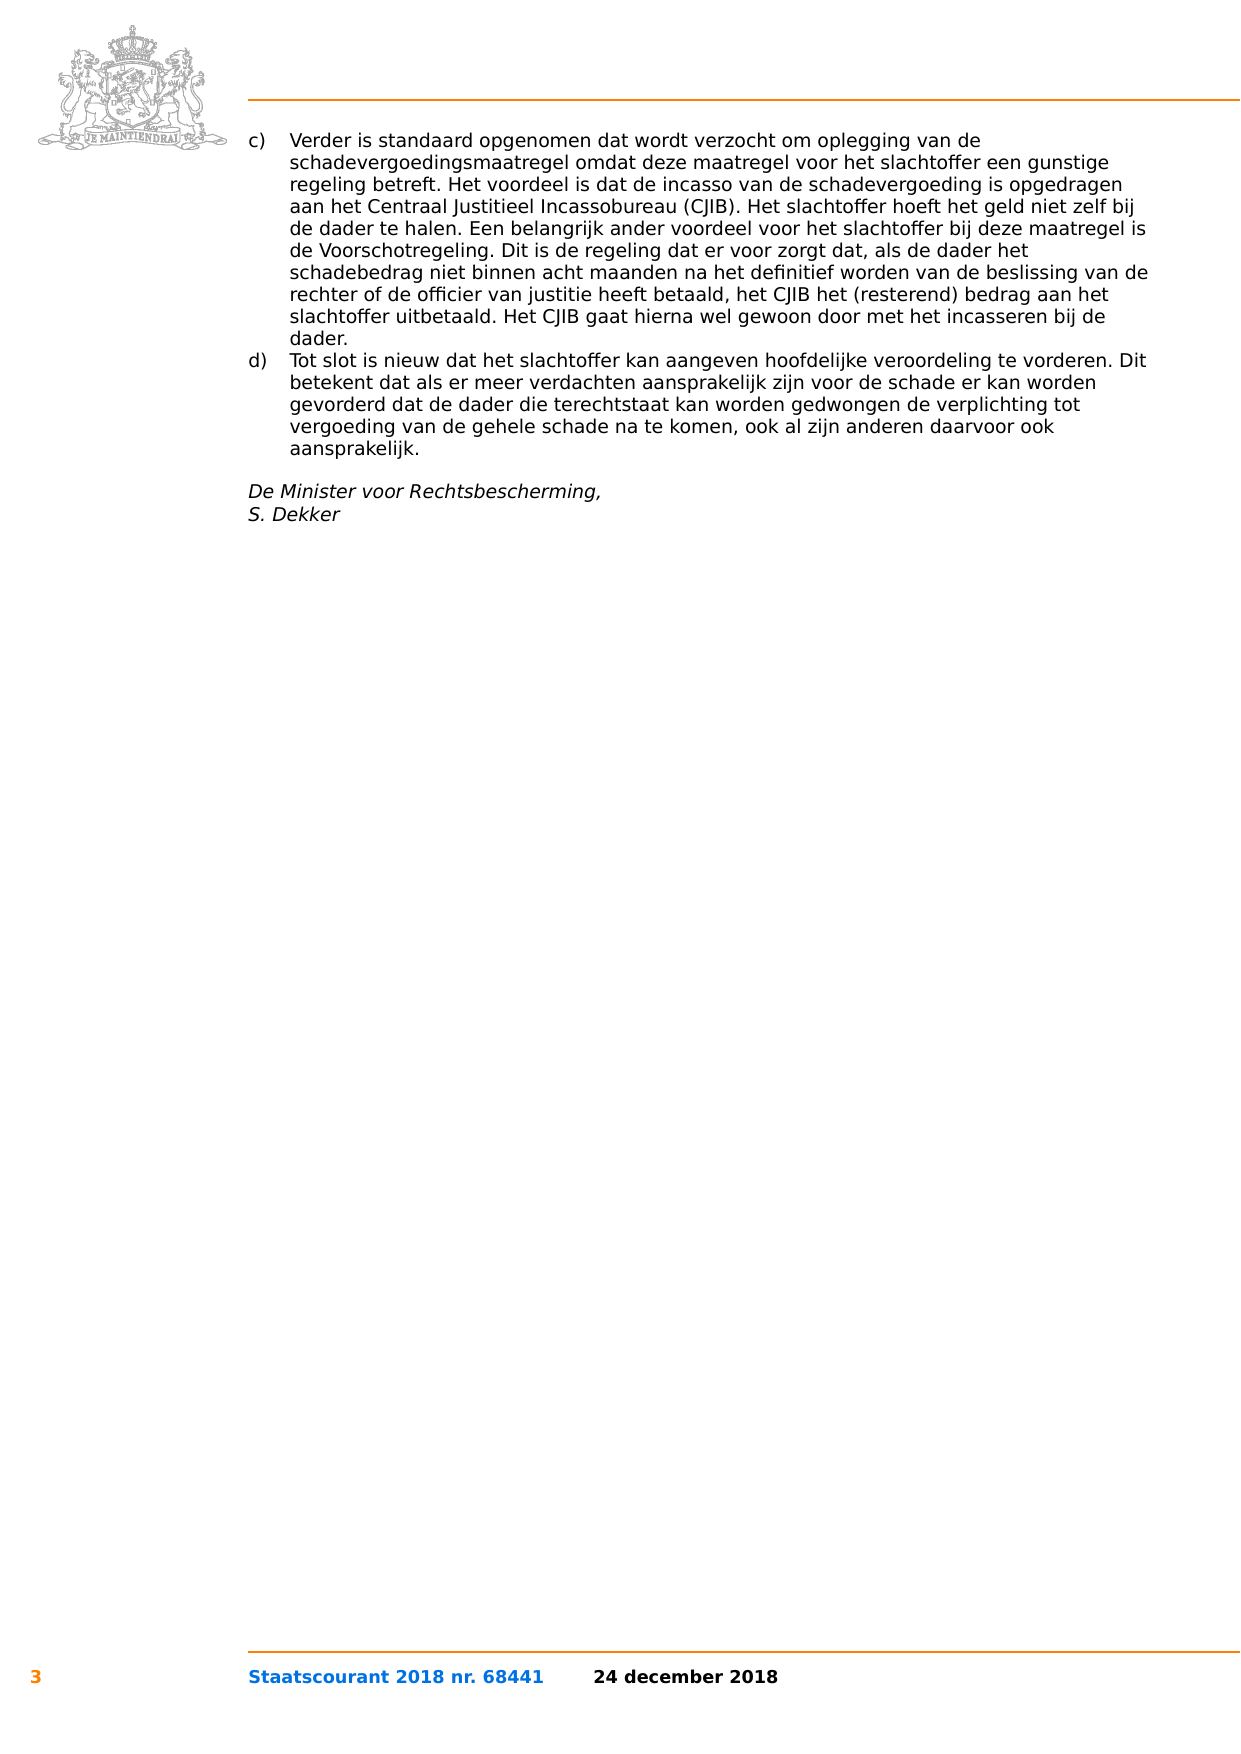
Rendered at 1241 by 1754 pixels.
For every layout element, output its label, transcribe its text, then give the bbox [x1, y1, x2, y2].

text d) Tot slot is nieuw dat het slachtoffer kan aangeven hoofdelijke veroordeling te vorderen. Dit betekent dat als er meer verdachten aansprakelijk zijn voor de schade er kan worden gevorderd dat de dader die terechtstaat kan worden gedwongen de verplichting tot vergoeding van de gehele schade na te komen, ook al zijn anderen daarvoor ook aansprakelijk. [248, 350, 1163, 459]
text De Minister voor Rechtsbescherming, S. Dekker [248, 481, 1163, 525]
text c) Verder is standaard opgenomen dat wordt verzocht om oplegging van de schadevergoedingsmaatregel omdat deze maatregel voor het slachtoffer een gunstige regeling betreft. Het voordeel is dat de incasso van de schadevergoeding is opgedragen aan het Centraal Justitieel Incassobureau (CJIB). Het slachtoffer hoeft het geld niet zelf bij de dader te halen. Een belangrijk ander voordeel voor het slachtoffer bij deze maatregel is de Voorschotregeling. Dit is de regeling dat er voor zorgt dat, als de dader het schadebedrag niet binnen acht maanden na het definitief worden van de beslissing van de rechter of de officier van justitie heeft betaald, het CJIB het (resterend) bedrag aan het slachtoffer uitbetaald. Het CJIB gaat hierna wel gewoon door met het incasseren bij de dader. [248, 130, 1163, 350]
picture [38, 25, 227, 150]
